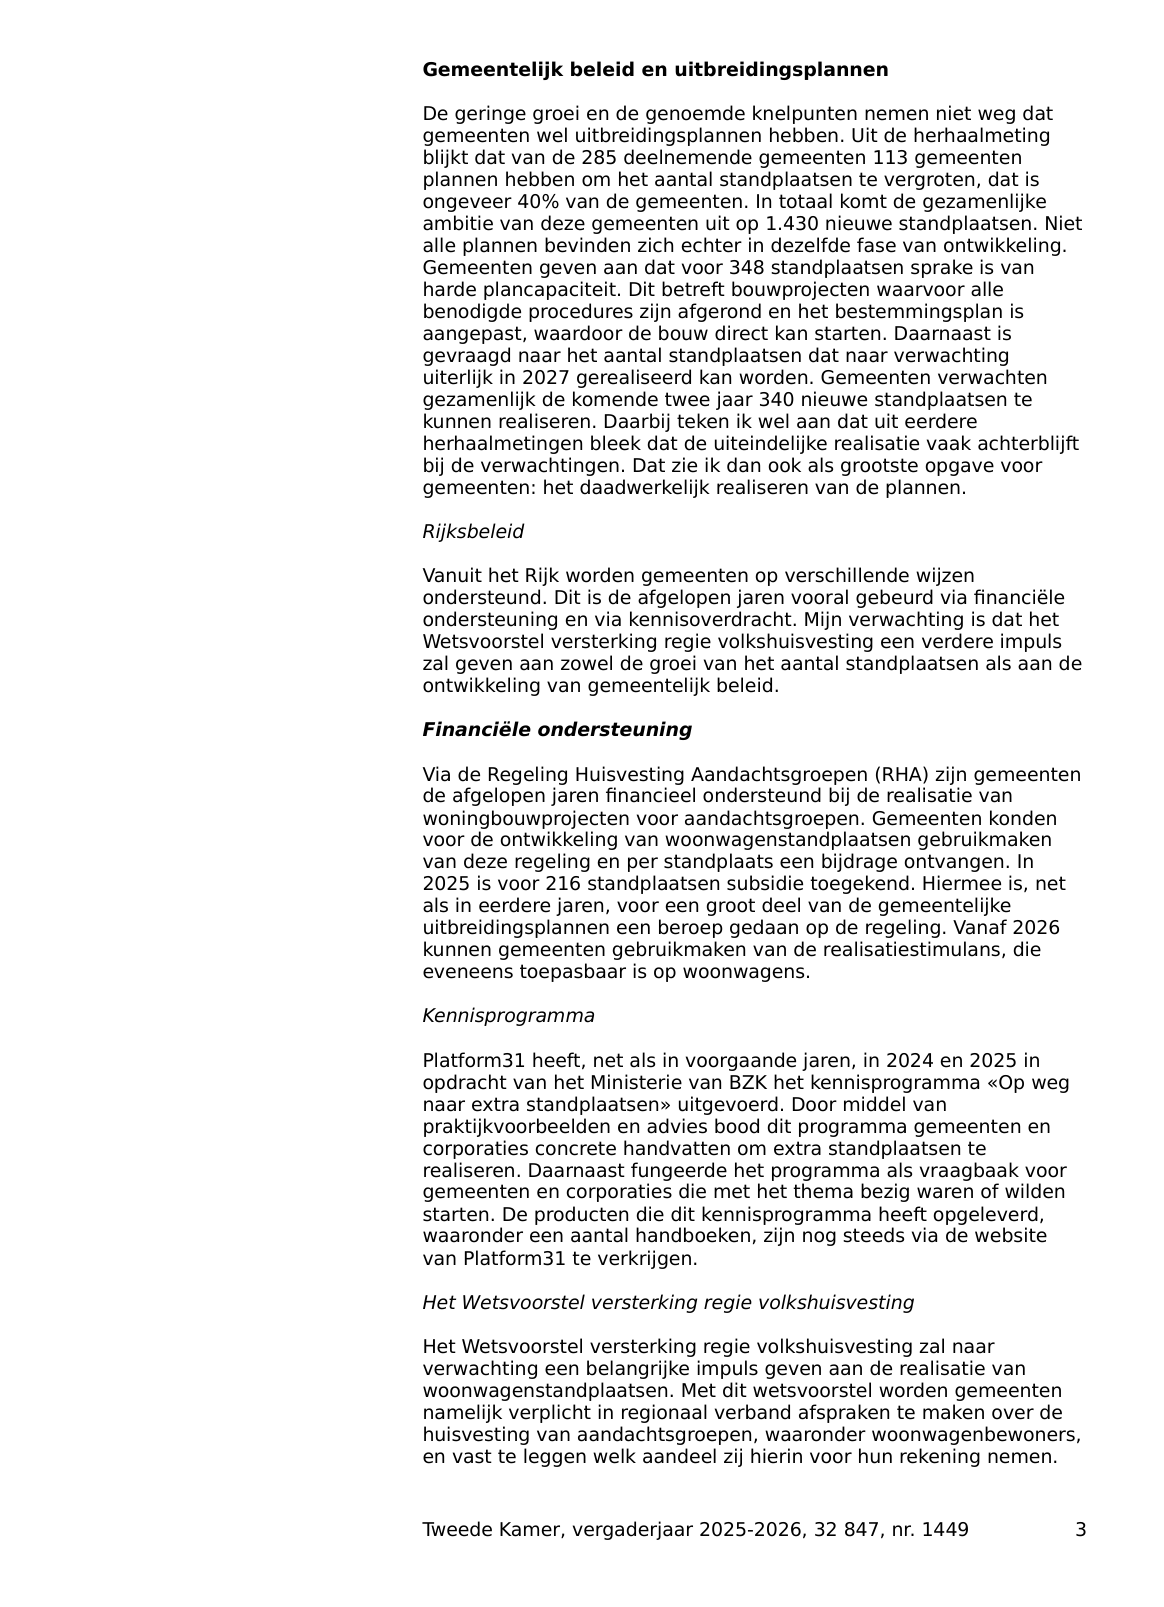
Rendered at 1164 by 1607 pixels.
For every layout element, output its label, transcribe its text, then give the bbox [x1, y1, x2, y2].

text Het Wetsvoorstel versterking regie volkshuisvesting zal naar verwachting een belangrijke impuls geven aan de realisatie van woonwagenstandplaatsen. Met dit wetsvoorstel worden gemeenten namelijk verplicht in regionaal verband afspraken te maken over de huisvesting van aandachtsgroepen, waaronder woonwagenbewoners, en vast te leggen welk aandeel zij hierin voor hun rekening nemen. [422, 1336, 1087, 1468]
text Vanuit het Rijk worden gemeenten op verschillende wijzen ondersteund. Dit is de afgelopen jaren vooral gebeurd via financiële ondersteuning en via kennisoverdracht. Mijn verwachting is dat het Wetsvoorstel versterking regie volkshuisvesting een verdere impuls zal geven aan zowel de groei van het aantal standplaatsen als aan de ontwikkeling van gemeentelijk beleid. [422, 565, 1087, 697]
subtitle Kennisprogramma [422, 1005, 1087, 1027]
subtitle Gemeentelijk beleid en uitbreidingsplannen [422, 59, 1087, 81]
subtitle Het Wetsvoorstel versterking regie volkshuisvesting [422, 1292, 1087, 1313]
subtitle Rijksbeleid [422, 521, 1087, 543]
text Via de Regeling Huisvesting Aandachtsgroepen (RHA) zijn gemeenten de afgelopen jaren financieel ondersteund bij de realisatie van woningbouwprojecten voor aandachtsgroepen. Gemeenten konden voor de ontwikkeling van woonwagenstandplaatsen gebruikmaken van deze regeling en per standplaats een bijdrage ontvangen. In 2025 is voor 216 standplaatsen subsidie toegekend. Hiermee is, net als in eerdere jaren, voor een groot deel van de gemeentelijke uitbreidingsplannen een beroep gedaan op de regeling. Vanaf 2026 kunnen gemeenten gebruikmaken van de realisatiestimulans, die eveneens toepasbaar is op woonwagens. [422, 763, 1087, 983]
text Platform31 heeft, net als in voorgaande jaren, in 2024 en 2025 in opdracht van het Ministerie van BZK het kennisprogramma «Op weg naar extra standplaatsen» uitgevoerd. Door middel van praktijkvoorbeelden en advies bood dit programma gemeenten en corporaties concrete handvatten om extra standplaatsen te realiseren. Daarnaast fungeerde het programma als vraagbaak voor gemeenten en corporaties die met het thema bezig waren of wilden starten. De producten die dit kennisprogramma heeft opgeleverd, waaronder een aantal handboeken, zijn nog steeds via de website van Platform31 te verkrijgen. [422, 1049, 1087, 1269]
text De geringe groei en de genoemde knelpunten nemen niet weg dat gemeenten wel uitbreidingsplannen hebben. Uit de herhaalmeting blijkt dat van de 285 deelnemende gemeenten 113 gemeenten plannen hebben om het aantal standplaatsen te vergroten, dat is ongeveer 40% van de gemeenten. In totaal komt de gezamenlijke ambitie van deze gemeenten uit op 1.430 nieuwe standplaatsen. Niet alle plannen bevinden zich echter in dezelfde fase van ontwikkeling. Gemeenten geven aan dat voor 348 standplaatsen sprake is van harde plancapaciteit. Dit betreft bouwprojecten waarvoor alle benodigde procedures zijn afgerond en het bestemmingsplan is aangepast, waardoor de bouw direct kan starten. Daarnaast is gevraagd naar het aantal standplaatsen dat naar verwachting uiterlijk in 2027 gerealiseerd kan worden. Gemeenten verwachten gezamenlijk de komende twee jaar 340 nieuwe standplaatsen te kunnen realiseren. Daarbij teken ik wel aan dat uit eerdere herhaalmetingen bleek dat de uiteindelijke realisatie vaak achterblijft bij de verwachtingen. Dat zie ik dan ook als grootste opgave voor gemeenten: het daadwerkelijk realiseren van de plannen. [422, 103, 1087, 499]
subtitle Financiële ondersteuning [422, 719, 1087, 741]
